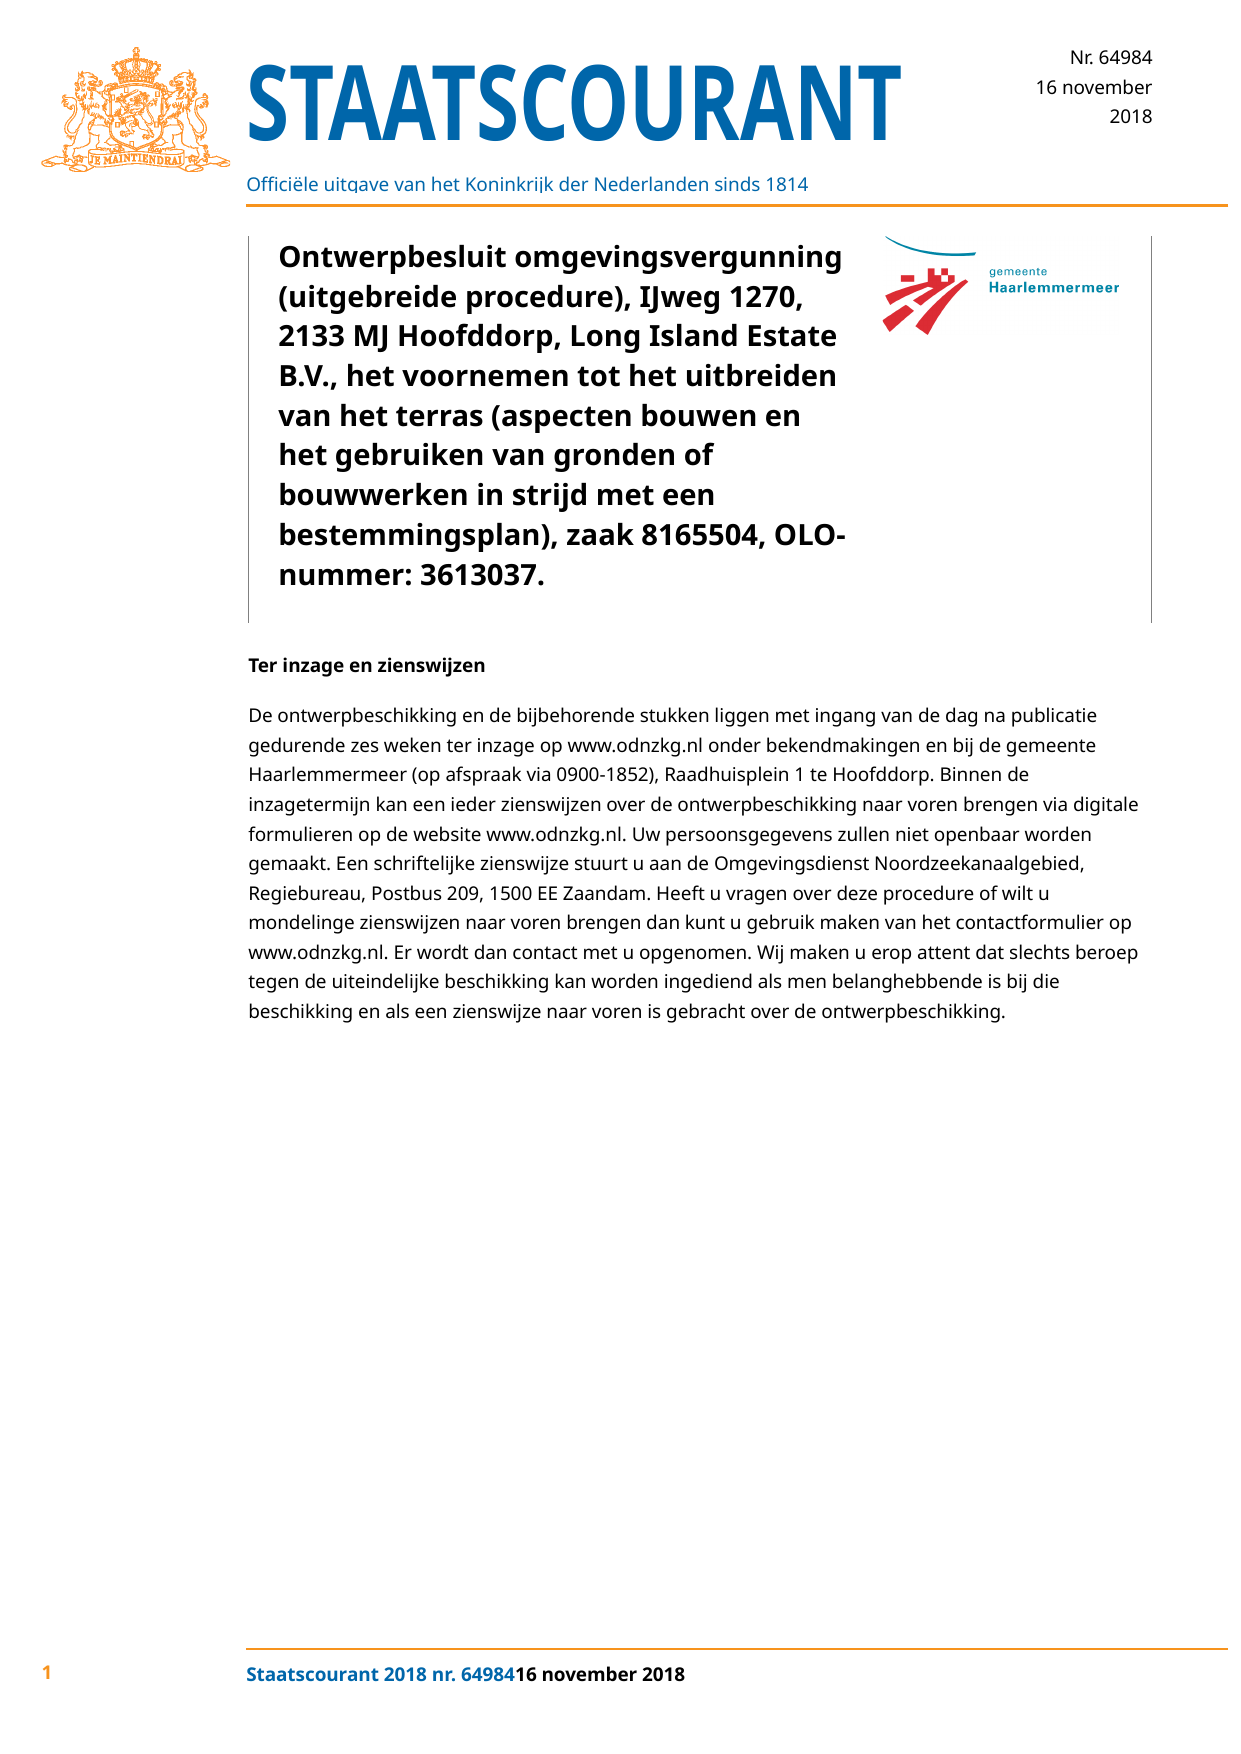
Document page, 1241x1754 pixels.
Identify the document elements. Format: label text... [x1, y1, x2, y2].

picture [882, 236, 1119, 335]
text De ontwerpbeschikking en de bijbehorende stukken liggen met ingang van de dag na publicatie gedurende zes weken ter inzage op www.odnzkg.nl onder bekendmakingen en bij de gemeente Haarlemmermeer (op afspraak via 0900-1852), Raadhuisplein 1 te Hoofddorp. Binnen de inzagetermijn kan een ieder zienswijzen over de ontwerpbeschikking naar voren brengen via digitale formulieren op de website www.odnzkg.nl. Uw persoonsgegevens zullen niet openbaar worden gemaakt. Een schriftelijke zienswijze stuurt u aan de Omgevingsdienst Noordzeekanaalgebied, Regiebureau, Postbus 209, 1500 EE Zaandam. Heeft u vragen over deze procedure of wilt u mondelinge zienswijzen naar voren brengen dan kunt u gebruik maken van het contactformulier op www.odnzkg.nl. Er wordt dan contact met u opgenomen. Wij maken u erop attent dat slechts beroep tegen de uiteindelijke beschikking kan worden ingediend als men belanghebbende is bij die beschikking en als een zienswijze naar voren is gebracht over de ontwerpbeschikking. [248, 702, 1152, 1024]
text Ter inzage en zienswijzen [248, 652, 1152, 678]
table_header [850, 236, 1151, 623]
picture [41, 47, 231, 172]
table_header Ontwerpbesluit omgevingsvergunning (uitgebreide procedure), IJweg 1270, 2133 MJ Hoofddorp, Long Island Estate B.V., het voornemen tot het uitbreiden van het terras (aspecten bouwen en het gebruiken van gronden of bouwwerken in strijd met een bestemmingsplan), zaak 8165504, OLO-nummer: 3613037. [249, 236, 850, 623]
